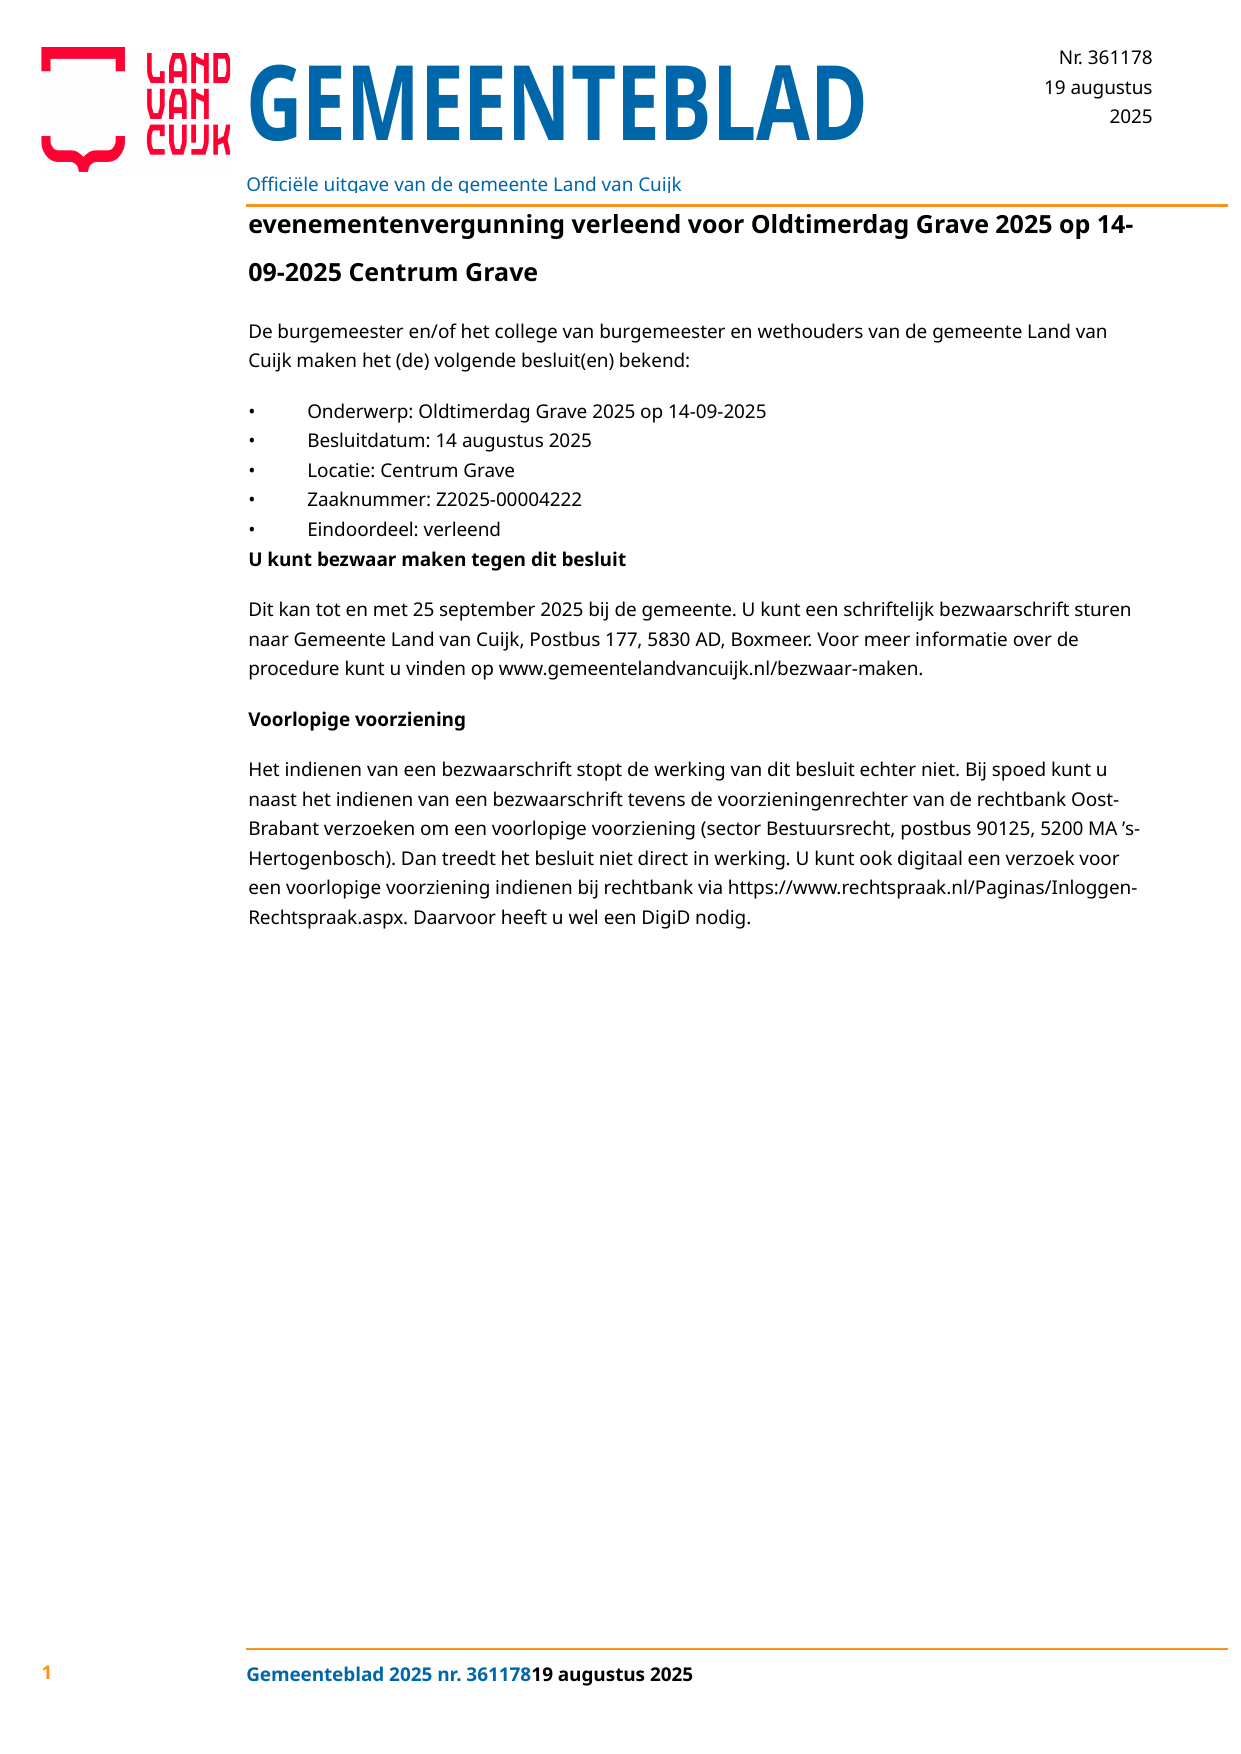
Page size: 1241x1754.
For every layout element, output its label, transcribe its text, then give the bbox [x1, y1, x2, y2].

text Dit kan tot en met 25 september 2025 bij de gemeente. U kunt een schriftelijk bezwaarschrift sturen naar Gemeente Land van Cuijk, Postbus 177, 5830 AD, Boxmeer. Voor meer informatie over de procedure kunt u vinden op www.gemeentelandvancuijk.nl/bezwaar-maken. [248, 596, 1152, 681]
text De burgemeester en/of het college van burgemeester en wethouders van de gemeente Land van Cuijk maken het (de) volgende besluit(en) bekend: [248, 318, 1152, 373]
text evenementenvergunning verleend voor Oldtimerdag Grave 2025 op 14-09-2025 Centrum Grave [248, 207, 1152, 288]
list Locatie: Centrum Grave [248, 457, 1152, 483]
list Zaaknummer: Z2025-00004222 [248, 487, 1152, 512]
picture [41, 47, 231, 172]
text Voorlopige voorziening [248, 706, 1152, 732]
text U kunt bezwaar maken tegen dit besluit [248, 546, 1152, 572]
list Besluitdatum: 14 augustus 2025 [248, 427, 1152, 453]
text Het indienen van een bezwaarschrift stopt de werking van dit besluit echter niet. Bij spoed kunt u naast het indienen van een bezwaarschrift tevens de voorzieningenrechter van de rechtbank Oost-Brabant verzoeken om een voorlopige voorziening (sector Bestuursrecht, postbus 90125, 5200 MA ’s-Hertogenbosch). Dan treedt het besluit niet direct in werking. U kunt ook digitaal een verzoek voor een voorlopige voorziening indienen bij rechtbank via https://www.rechtspraak.nl/Paginas/Inloggen-Rechtspraak.aspx. Daarvoor heeft u wel een DigiD nodig. [248, 756, 1152, 930]
list Eindoordeel: verleend [248, 516, 1152, 542]
list Onderwerp: Oldtimerdag Grave 2025 op 14-09-2025 [248, 398, 1152, 424]
